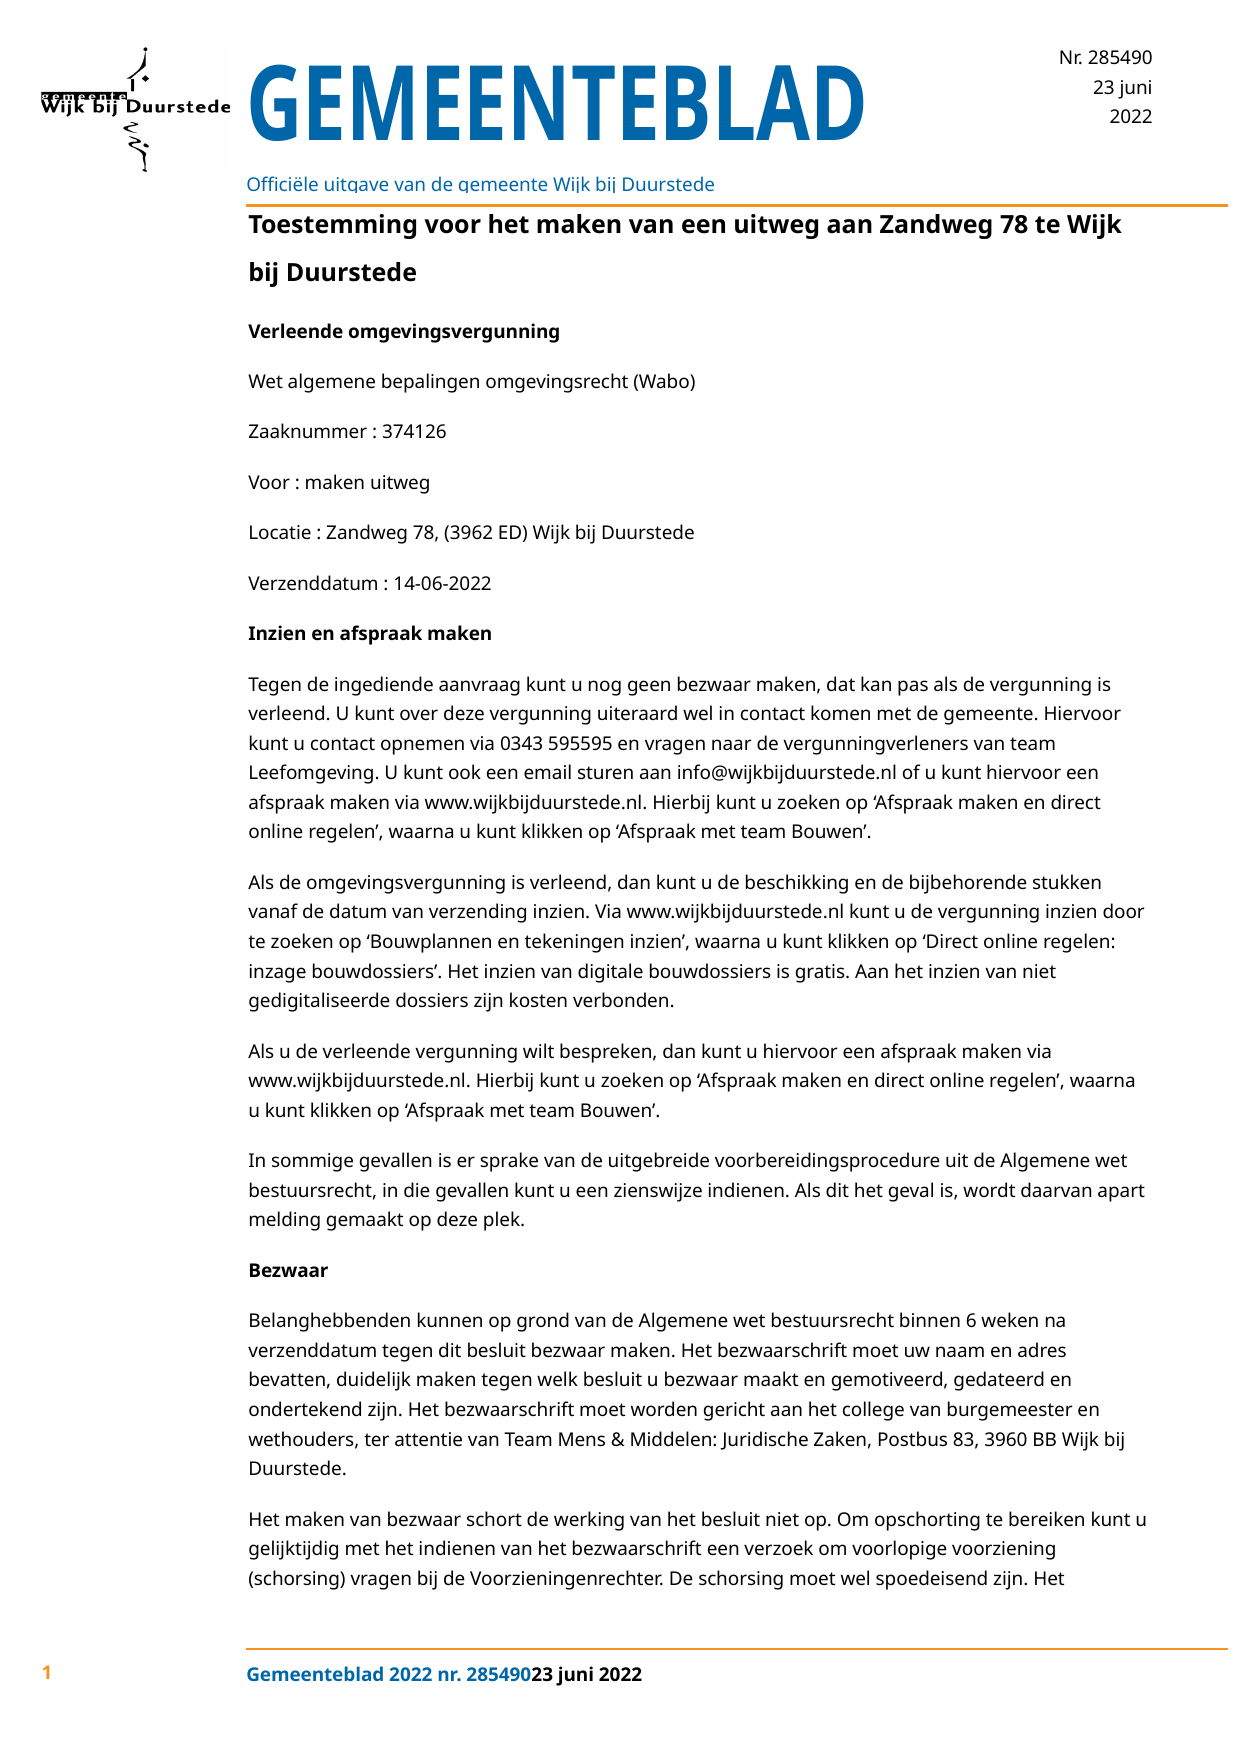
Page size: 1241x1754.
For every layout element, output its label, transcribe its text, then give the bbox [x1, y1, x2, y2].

text Belanghebbenden kunnen op grond van de Algemene wet bestuursrecht binnen 6 weken na verzenddatum tegen dit besluit bezwaar maken. Het bezwaarschrift moet uw naam en adres bevatten, duidelijk maken tegen welk besluit u bezwaar maakt en gemotiveerd, gedateerd en ondertekend zijn. Het bezwaarschrift moet worden gericht aan het college van burgemeester en wethouders, ter attentie van Team Mens & Middelen: Juridische Zaken, Postbus 83, 3960 BB Wijk bij Duurstede. [248, 1307, 1152, 1481]
text Locatie : Zandweg 78, (3962 ED) Wijk bij Duurstede [248, 519, 1152, 545]
text Verleende omgevingsvergunning [248, 318, 1152, 344]
text Als u de verleende vergunning wilt bespreken, dan kunt u hiervoor een afspraak maken via www.wijkbijduurstede.nl. Hierbij kunt u zoeken op ‘Afspraak maken en direct online regelen’, waarna u kunt klikken op ‘Afspraak met team Bouwen’. [248, 1038, 1152, 1123]
text Bezwaar [248, 1257, 1152, 1283]
text In sommige gevallen is er sprake van de uitgebreide voorbereidingsprocedure uit de Algemene wet bestuursrecht, in die gevallen kunt u een zienswijze indienen. Als dit het geval is, wordt daarvan apart melding gemaakt op deze plek. [248, 1147, 1152, 1232]
text Het maken van bezwaar schort de werking van het besluit niet op. Om opschorting te bereiken kunt u gelijktijdig met het indienen van het bezwaarschrift een verzoek om voorlopige voorziening (schorsing) vragen bij de Voorzieningenrechter. De schorsing moet wel spoedeisend zijn. Het [248, 1506, 1152, 1591]
text Voor : maken uitweg [248, 469, 1152, 495]
text Verzenddatum : 14-06-2022 [248, 570, 1152, 596]
text Tegen de ingediende aanvraag kunt u nog geen bezwaar maken, dat kan pas als de vergunning is verleend. U kunt over deze vergunning uiteraard wel in contact komen met de gemeente. Hiervoor kunt u contact opnemen via 0343 595595 en vragen naar de vergunningverleners van team Leefomgeving. U kunt ook een email sturen aan info@wijkbijduurstede.nl of u kunt hiervoor een afspraak maken via www.wijkbijduurstede.nl. Hierbij kunt u zoeken op ‘Afspraak maken en direct online regelen’, waarna u kunt klikken op ‘Afspraak met team Bouwen’. [248, 671, 1152, 844]
text Wet algemene bepalingen omgevingsrecht (Wabo) [248, 368, 1152, 394]
text Inzien en afspraak maken [248, 620, 1152, 646]
picture [41, 47, 231, 172]
text Zaaknummer : 374126 [248, 419, 1152, 444]
text Als de omgevingsvergunning is verleend, dan kunt u de beschikking en de bijbehorende stukken vanaf de datum van verzending inzien. Via www.wijkbijduurstede.nl kunt u de vergunning inzien door te zoeken op ‘Bouwplannen en tekeningen inzien’, waarna u kunt klikken op ‘Direct online regelen: inzage bouwdossiers’. Het inzien van digitale bouwdossiers is gratis. Aan het inzien van niet gedigitaliseerde dossiers zijn kosten verbonden. [248, 869, 1152, 1013]
text Toestemming voor het maken van een uitweg aan Zandweg 78 te Wijk bij Duurstede [248, 207, 1152, 288]
